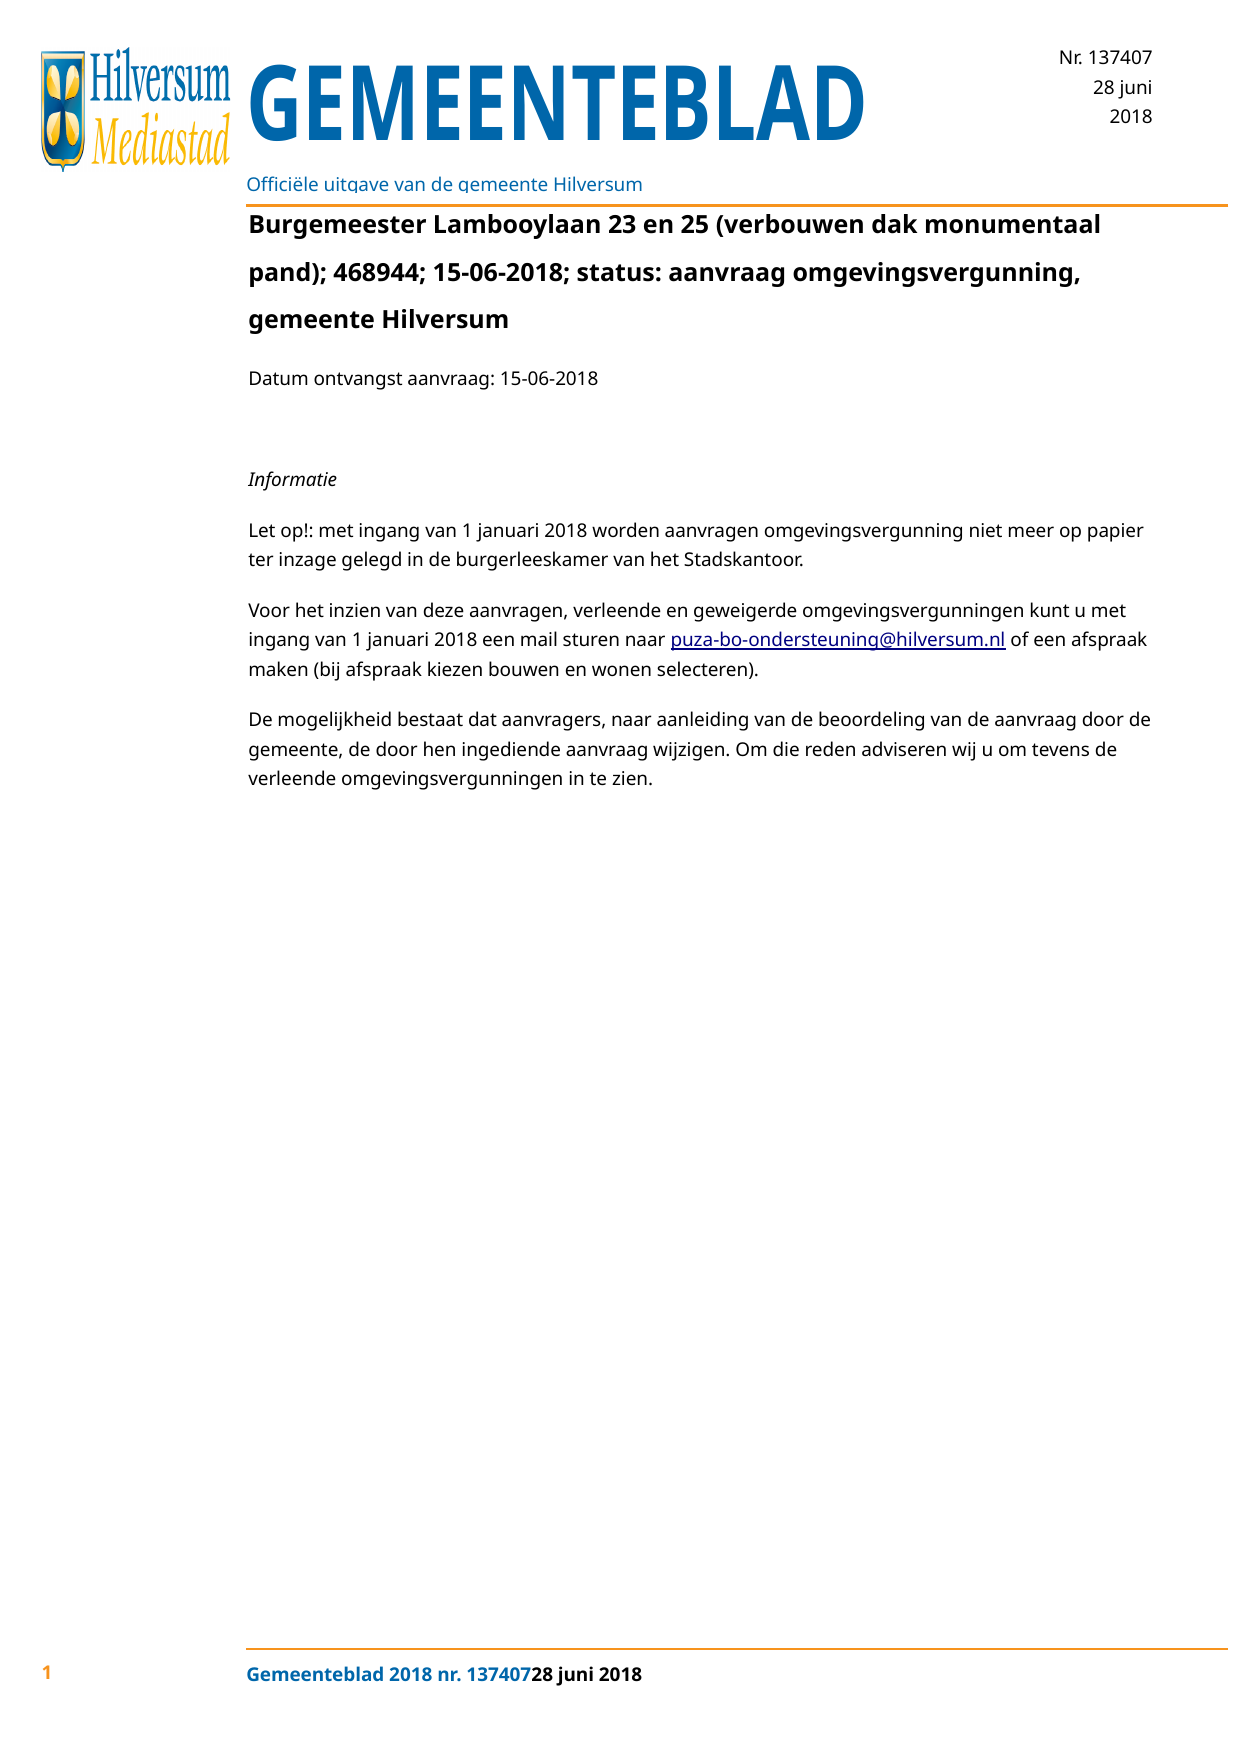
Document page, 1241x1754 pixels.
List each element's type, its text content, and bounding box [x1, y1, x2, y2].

text De mogelijkheid bestaat dat aanvragers, naar aanleiding van de beoordeling van de aanvraag door de gemeente, de door hen ingediende aanvraag wijzigen. Om die reden adviseren wij u om tevens de verleende omgevingsvergunningen in te zien. [248, 706, 1152, 791]
text Voor het inzien van deze aanvragen, verleende en geweigerde omgevingsvergunningen kunt u met ingang van 1 januari 2018 een mail sturen naar puza-bo-ondersteuning@hilversum.nl of een afspraak maken (bij afspraak kiezen bouwen en wonen selecteren). [248, 597, 1152, 682]
text Burgemeester Lambooylaan 23 en 25 (verbouwen dak monumentaal pand); 468944; 15-06-2018; status: aanvraag omgevingsvergunning, gemeente Hilversum [248, 207, 1152, 336]
text Datum ontvangst aanvraag: 15-06-2018 [248, 366, 1152, 391]
text Let op!: met ingang van 1 januari 2018 worden aanvragen omgevingsvergunning niet meer op papier ter inzage gelegd in de burgerleeskamer van het Stadskantoor. [248, 517, 1152, 572]
text Informatie [248, 466, 1152, 492]
picture [41, 47, 231, 172]
